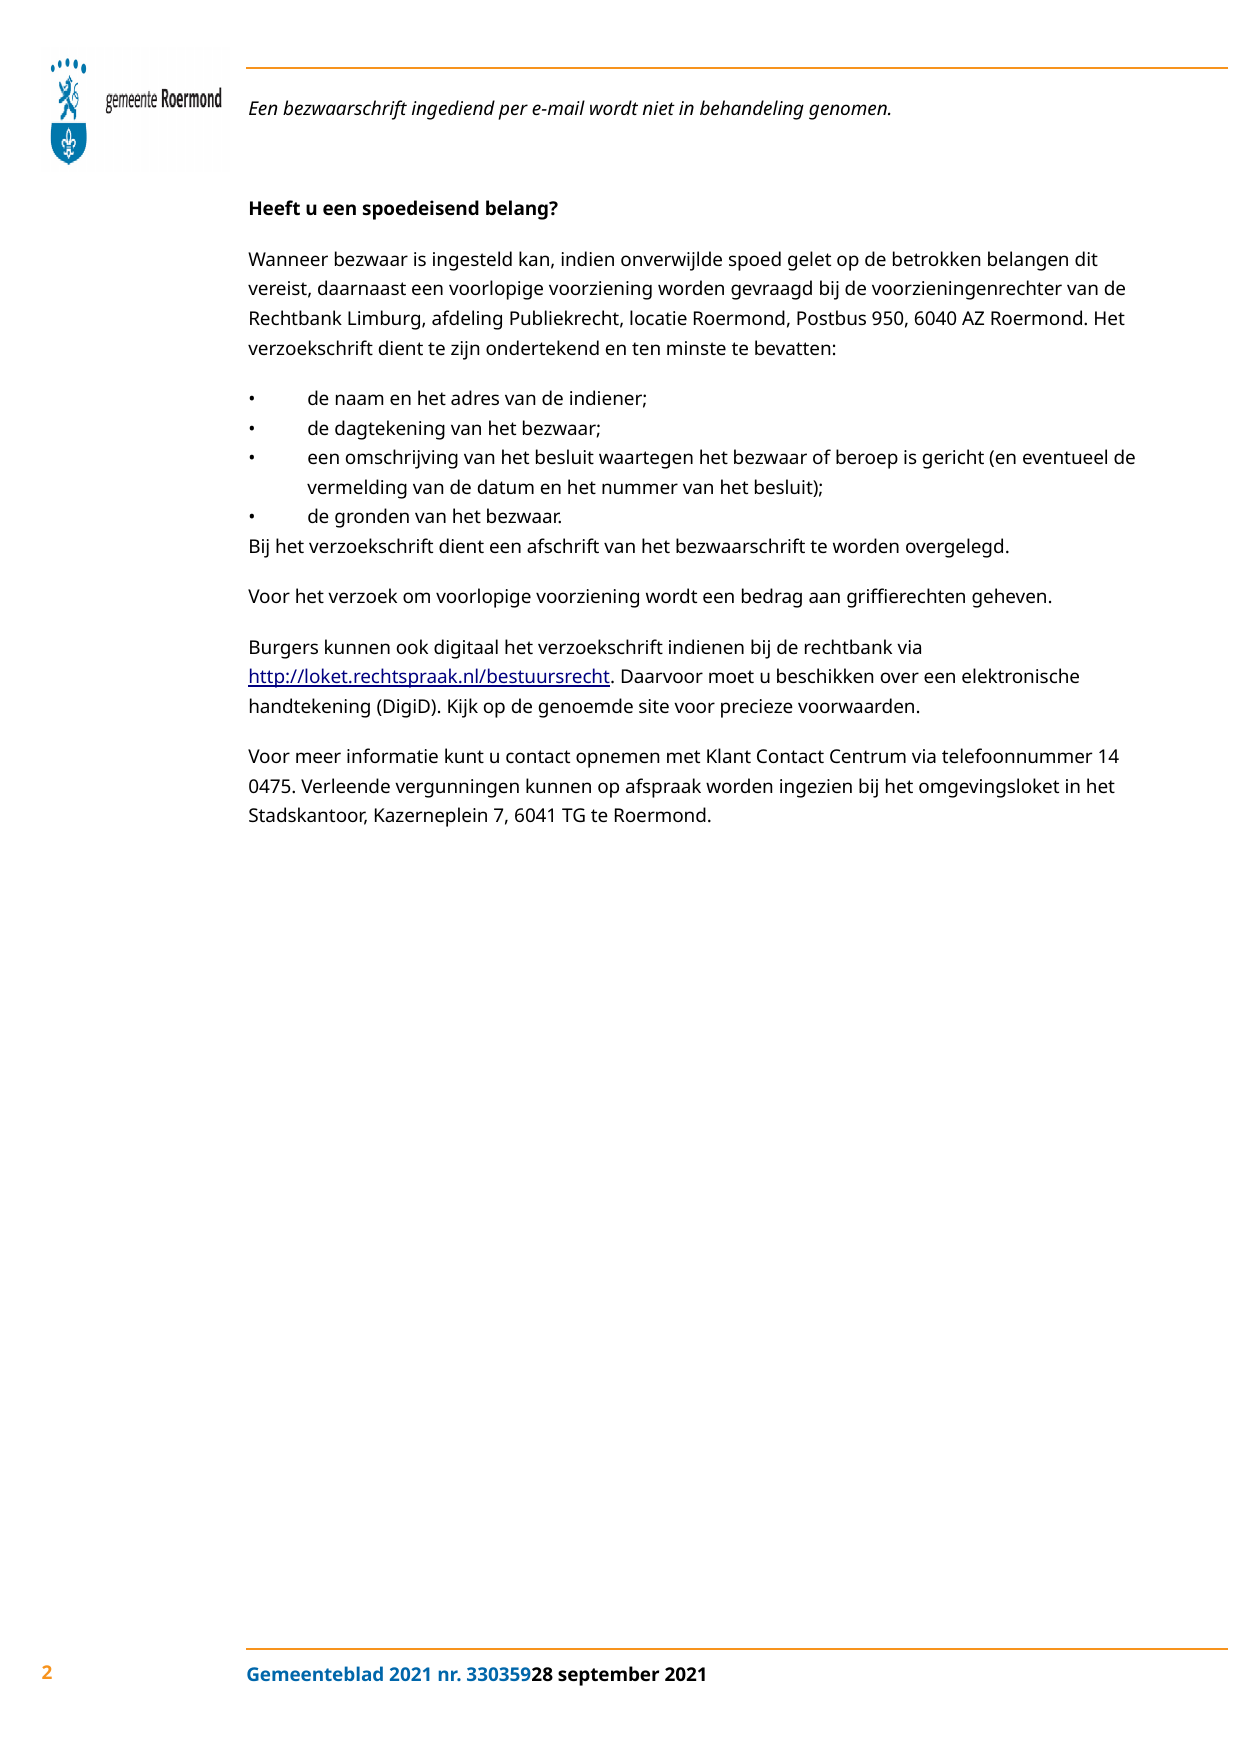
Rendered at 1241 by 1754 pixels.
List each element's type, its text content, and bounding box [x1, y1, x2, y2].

text Bij het verzoekschrift dient een afschrift van het bezwaarschrift te worden overgelegd. [248, 533, 1152, 559]
list de gronden van het bezwaar. [248, 503, 1152, 529]
text Een bezwaarschrift ingediend per e-mail wordt niet in behandeling genomen. [248, 95, 1152, 121]
list een omschrijving van het besluit waartegen het bezwaar of beroep is gericht (en eventueel de vermelding van de datum en het nummer van het besluit); [248, 444, 1152, 500]
list de dagtekening van het bezwaar; [248, 415, 1152, 441]
picture [41, 47, 231, 172]
text Wanneer bezwaar is ingesteld kan, indien onverwijlde spoed gelet op de betrokken belangen dit vereist, daarnaast een voorlopige voorziening worden gevraagd bij de voorzieningenrechter van de Rechtbank Limburg, afdeling Publiekrecht, locatie Roermond, Postbus 950, 6040 AZ Roermond. Het verzoekschrift dient te zijn ondertekend en ten minste te bevatten: [248, 246, 1152, 361]
text Burgers kunnen ook digitaal het verzoekschrift indienen bij de rechtbank via http://loket.rechtspraak.nl/bestuursrecht. Daarvoor moet u beschikken over een elektronische handtekening (DigiD). Kijk op de genoemde site voor precieze voorwaarden. [248, 634, 1152, 719]
text Voor het verzoek om voorlopige voorziening wordt een bedrag aan griffierechten geheven. [248, 583, 1152, 609]
list de naam en het adres van de indiener; [248, 385, 1152, 411]
text Heeft u een spoedeisend belang? [248, 196, 1152, 221]
text Voor meer informatie kunt u contact opnemen met Klant Contact Centrum via telefoonnummer 14 0475. Verleende vergunningen kunnen op afspraak worden ingezien bij het omgevingsloket in het Stadskantoor, Kazerneplein 7, 6041 TG te Roermond. [248, 743, 1152, 828]
